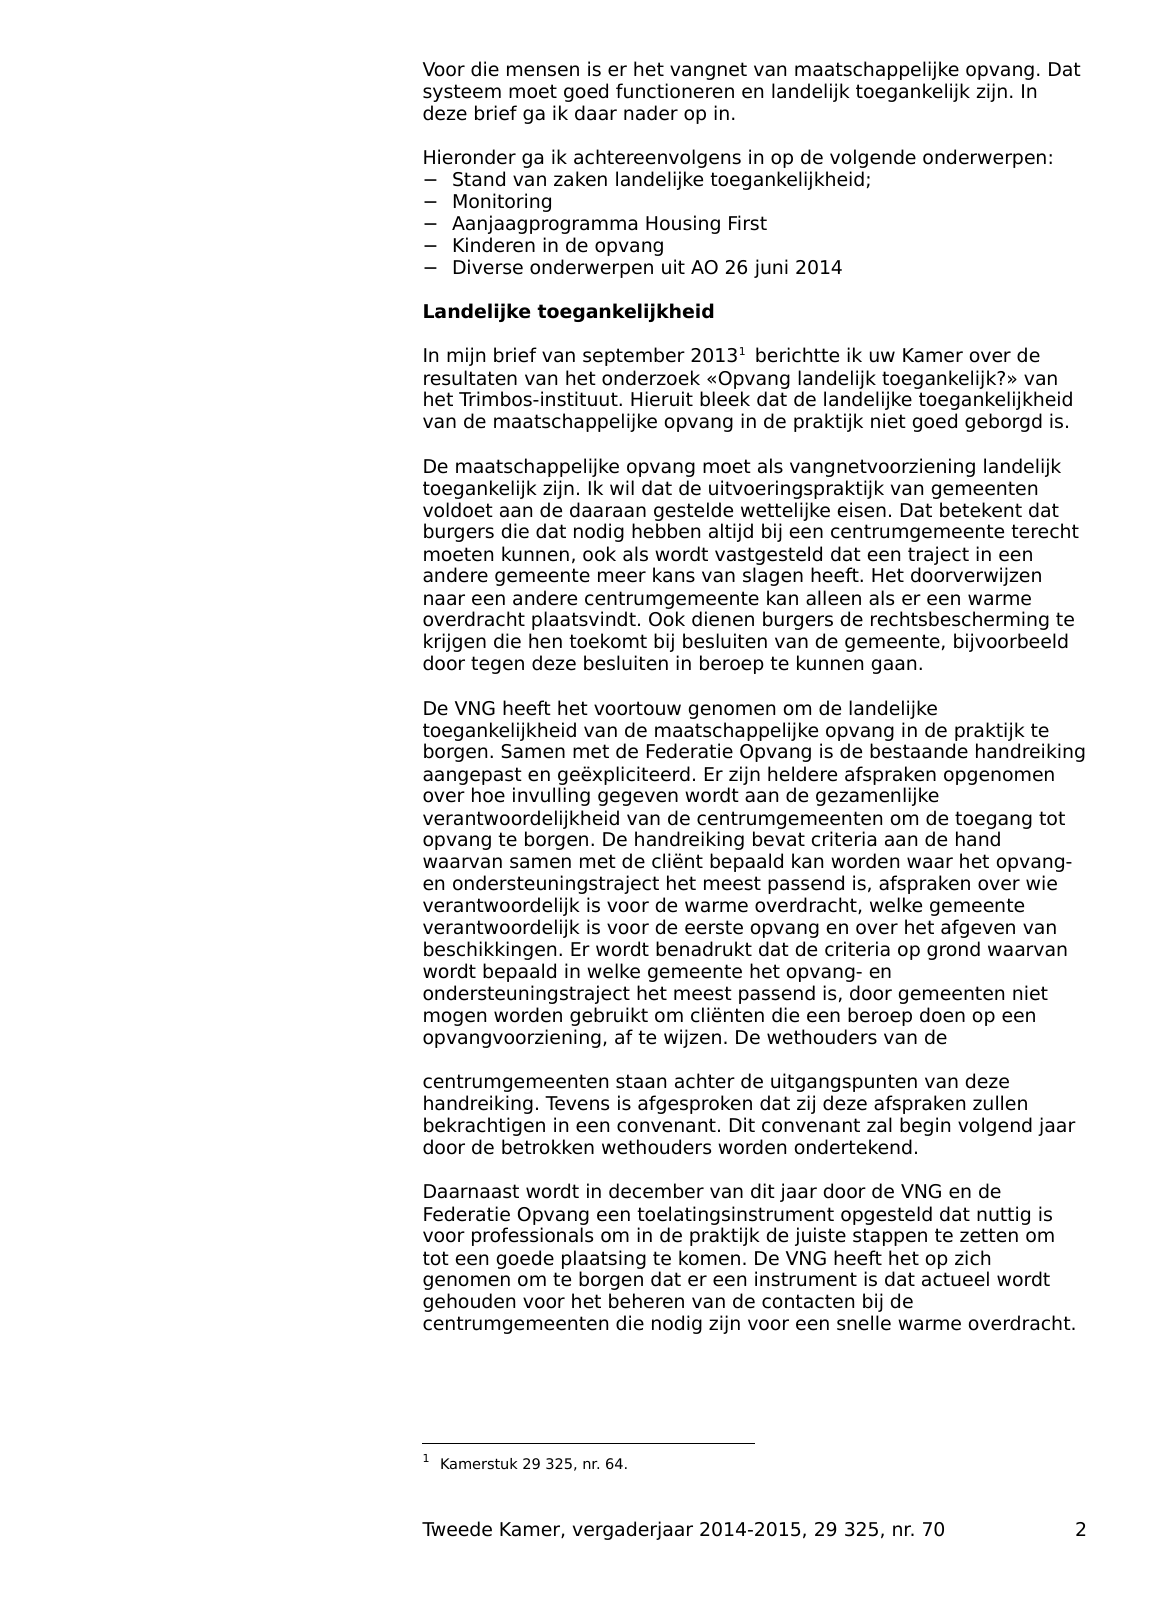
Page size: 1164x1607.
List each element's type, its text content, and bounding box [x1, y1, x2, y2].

text Kamerstuk 29 325, nr. 64. [422, 1452, 1087, 1474]
text Voor die mensen is er het vangnet van maatschappelijke opvang. Dat systeem moet goed functioneren en landelijk toegankelijk zijn. In deze brief ga ik daar nader op in. [422, 59, 1087, 125]
text De VNG heeft het voortouw genomen om de landelijke toegankelijkheid van de maatschappelijke opvang in de praktijk te borgen. Samen met de Federatie Opvang is de bestaande handreiking aangepast en geëxpliciteerd. Er zijn heldere afspraken opgenomen over hoe invulling gegeven wordt aan de gezamenlijke verantwoordelijkheid van de centrumgemeenten om de toegang tot opvang te borgen. De handreiking bevat criteria aan de hand waarvan samen met de cliënt bepaald kan worden waar het opvang- en ondersteuningstraject het meest passend is, afspraken over wie verantwoordelijk is voor de warme overdracht, welke gemeente verantwoordelijk is voor de eerste opvang en over het afgeven van beschikkingen. Er wordt benadrukt dat de criteria op grond waarvan wordt bepaald in welke gemeente het opvang- en ondersteuningstraject het meest passend is, door gemeenten niet mogen worden gebruikt om cliënten die een beroep doen op een opvangvoorziening, af te wijzen. De wethouders van de [422, 697, 1087, 1049]
text − Monitoring [422, 191, 1087, 213]
text In mijn brief van september 2013 berichtte ik uw Kamer over de resultaten van het onderzoek «Opvang landelijk toegankelijk?» van het Trimbos-instituut. Hieruit bleek dat de landelijke toegankelijkheid van de maatschappelijke opvang in de praktijk niet goed geborgd is. [422, 345, 1087, 433]
text − Kinderen in de opvang [422, 235, 1087, 257]
text Daarnaast wordt in december van dit jaar door de VNG en de Federatie Opvang een toelatingsinstrument opgesteld dat nuttig is voor professionals om in de praktijk de juiste stappen te zetten om tot een goede plaatsing te komen. De VNG heeft het op zich genomen om te borgen dat er een instrument is dat actueel wordt gehouden voor het beheren van de contacten bij de centrumgemeenten die nodig zijn voor een snelle warme overdracht. [422, 1181, 1087, 1335]
text Hieronder ga ik achtereenvolgens in op de volgende onderwerpen: [422, 147, 1087, 169]
text − Stand van zaken landelijke toegankelijkheid; [422, 169, 1087, 191]
subtitle Landelijke toegankelijkheid [422, 301, 1087, 323]
text − Diverse onderwerpen uit AO 26 juni 2014 [422, 257, 1087, 279]
text De maatschappelijke opvang moet als vangnetvoorziening landelijk toegankelijk zijn. Ik wil dat de uitvoeringspraktijk van gemeenten voldoet aan de daaraan gestelde wettelijke eisen. Dat betekent dat burgers die dat nodig hebben altijd bij een centrumgemeente terecht moeten kunnen, ook als wordt vastgesteld dat een traject in een andere gemeente meer kans van slagen heeft. Het doorverwijzen naar een andere centrumgemeente kan alleen als er een warme overdracht plaatsvindt. Ook dienen burgers de rechtsbescherming te krijgen die hen toekomt bij besluiten van de gemeente, bijvoorbeeld door tegen deze besluiten in beroep te kunnen gaan. [422, 456, 1087, 675]
text centrumgemeenten staan achter de uitgangspunten van deze handreiking. Tevens is afgesproken dat zij deze afspraken zullen bekrachtigen in een convenant. Dit convenant zal begin volgend jaar door de betrokken wethouders worden ondertekend. [422, 1071, 1087, 1159]
text − Aanjaagprogramma Housing First [422, 213, 1087, 235]
